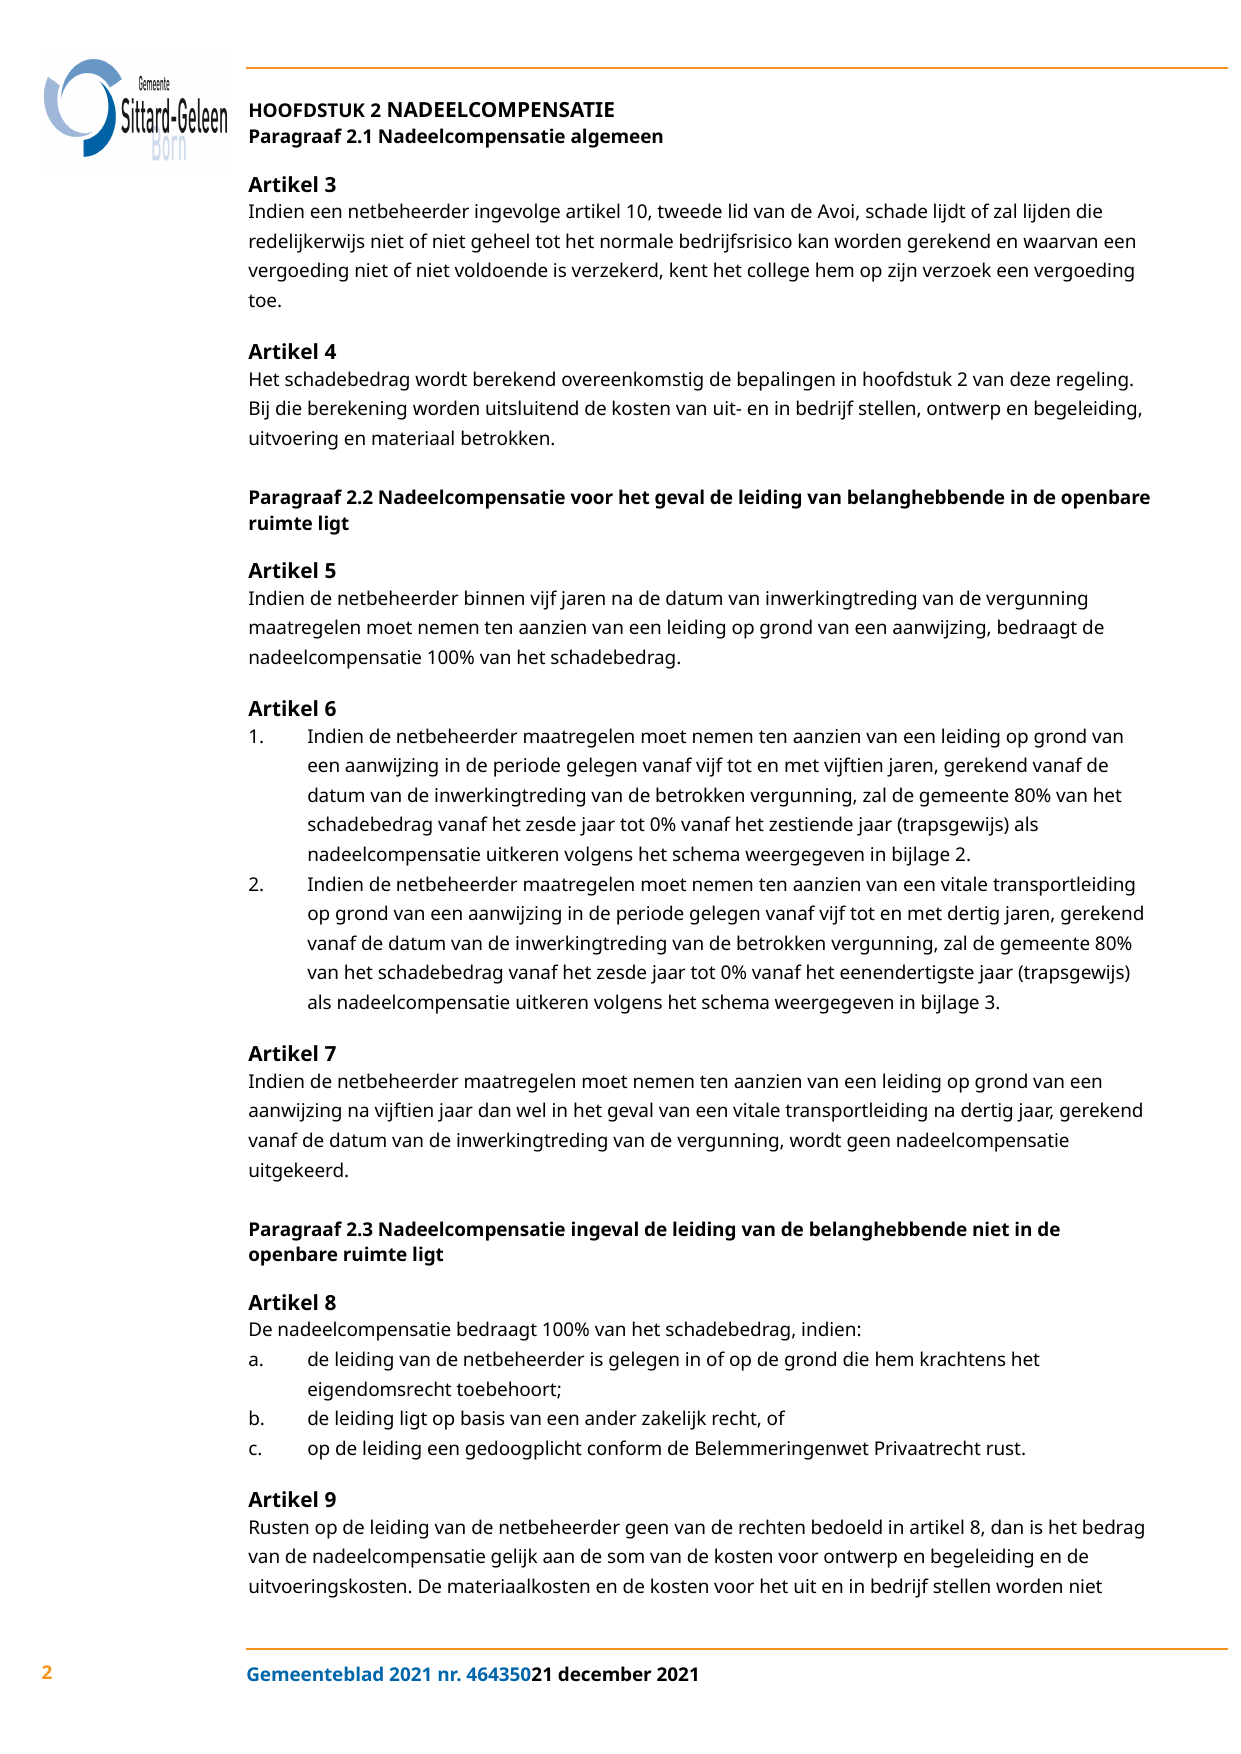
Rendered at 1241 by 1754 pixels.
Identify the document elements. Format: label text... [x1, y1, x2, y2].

list Indien de netbeheerder maatregelen moet nemen ten aanzien van een vitale transportleiding op grond van een aanwijzing in de periode gelegen vanaf vijf tot en met dertig jaren, gerekend vanaf de datum van de inwerkingtreding van de betrokken vergunning, zal de gemeente 80% van het schadebedrag vanaf het zesde jaar tot 0% vanaf het eenendertigste jaar (trapsgewijs) als nadeelcompensatie uitkeren volgens het schema weergegeven in bijlage 3. [248, 871, 1152, 1015]
text Artikel 9 [248, 1485, 1152, 1514]
text Artikel 8 [248, 1288, 1152, 1317]
list de leiding van de netbeheerder is gelegen in of op de grond die hem krachtens het eigendomsrecht toebehoort; [248, 1346, 1152, 1402]
text Het schadebedrag wordt berekend overeenkomstig de bepalingen in hoofdstuk 2 van deze regeling. Bij die berekening worden uitsluitend de kosten van uit- en in bedrijf stellen, ontwerp en begeleiding, uitvoering en materiaal betrokken. [248, 366, 1152, 451]
text De nadeelcompensatie bedraagt 100% van het schadebedrag, indien: [248, 1317, 1152, 1342]
text Artikel 6 [248, 694, 1152, 723]
text Indien een netbeheerder ingevolge artikel 10, tweede lid van de Avoi, schade lijdt of zal lijden die redelijkerwijs niet of niet geheel tot het normale bedrijfsrisico kan worden gerekend en waarvan een vergoeding niet of niet voldoende is verzekerd, kent het college hem op zijn verzoek een vergoeding toe. [248, 198, 1152, 313]
text Paragraaf 2.3 Nadeelcompensatie ingeval de leiding van de belanghebbende niet in de openbare ruimte ligt [248, 1216, 1152, 1267]
list op de leiding een gedoogplicht conform de Belemmeringenwet Privaatrecht rust. [248, 1435, 1152, 1461]
text Indien de netbeheerder maatregelen moet nemen ten aanzien van een leiding op grond van een aanwijzing na vijftien jaar dan wel in het geval van een vitale transportleiding na dertig jaar, gerekend vanaf de datum van de inwerkingtreding van de vergunning, wordt geen nadeelcompensatie uitgekeerd. [248, 1068, 1152, 1182]
picture [41, 47, 231, 172]
text Indien de netbeheerder binnen vijf jaren na de datum van inwerkingtreding van de vergunning maatregelen moet nemen ten aanzien van een leiding op grond van een aanwijzing, bedraagt de nadeelcompensatie 100% van het schadebedrag. [248, 585, 1152, 670]
text Rusten op de leiding van de netbeheerder geen van de rechten bedoeld in artikel 8, dan is het bedrag van de nadeelcompensatie gelijk aan de som van de kosten voor ontwerp en begeleiding en de uitvoeringskosten. De materiaalkosten en de kosten voor het uit en in bedrijf stellen worden niet [248, 1514, 1152, 1599]
text Artikel 7 [248, 1039, 1152, 1068]
list Indien de netbeheerder maatregelen moet nemen ten aanzien van een leiding op grond van een aanwijzing in de periode gelegen vanaf vijf tot en met vijftien jaren, gerekend vanaf de datum van de inwerkingtreding van de betrokken vergunning, zal de gemeente 80% van het schadebedrag vanaf het zesde jaar tot 0% vanaf het zestiende jaar (trapsgewijs) als nadeelcompensatie uitkeren volgens het schema weergegeven in bijlage 2. [248, 723, 1152, 867]
text Paragraaf 2.2 Nadeelcompensatie voor het geval de leiding van belanghebbende in de openbare ruimte ligt [248, 484, 1152, 536]
list de leiding ligt op basis van een ander zakelijk recht, of [248, 1405, 1152, 1431]
text Paragraaf 2.1 Nadeelcompensatie algemeen [248, 123, 1152, 149]
text Artikel 4 [248, 337, 1152, 366]
text Artikel 5 [248, 556, 1152, 585]
text HOOFDSTUK 2 NADEELCOMPENSATIE [248, 95, 1152, 123]
text Artikel 3 [248, 170, 1152, 198]
